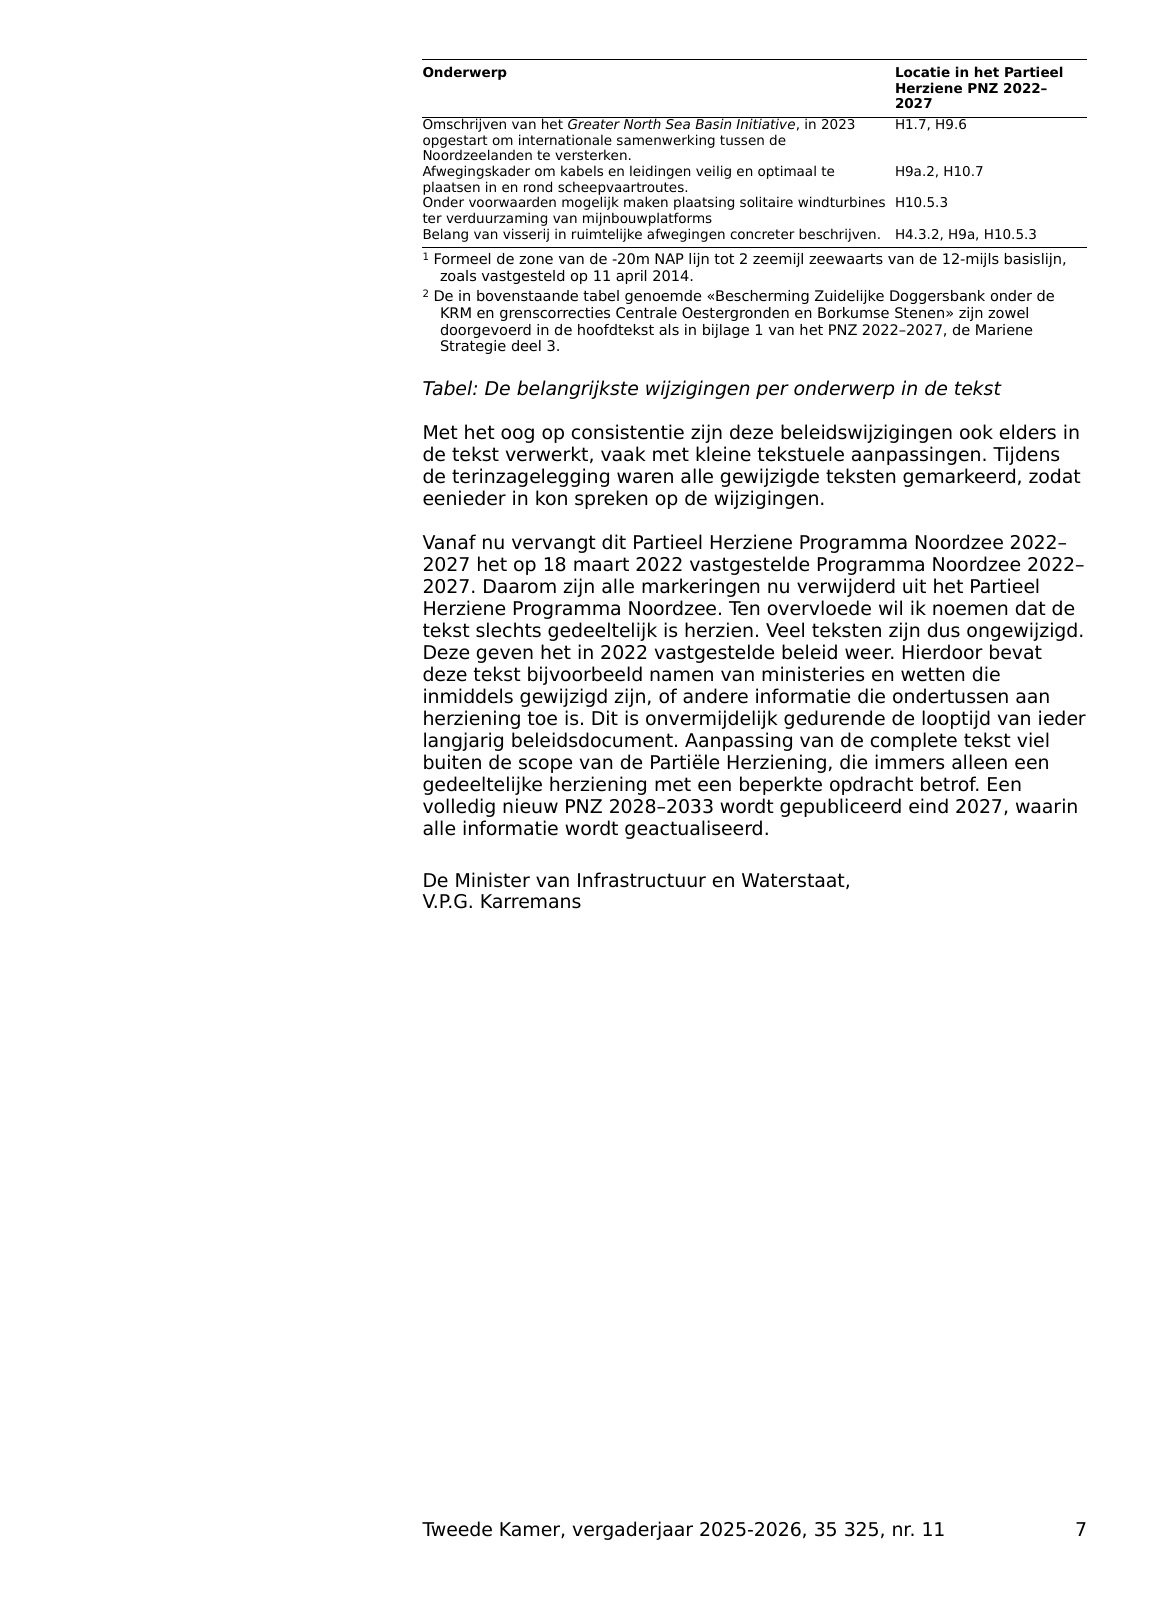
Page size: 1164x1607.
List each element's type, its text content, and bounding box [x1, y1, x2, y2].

table_cell Onder voorwaarden mogelijk maken plaatsing solitaire windturbines ter verduurzaming van mijnbouwplatforms [422, 195, 889, 227]
table_cell 1 Formeel de zone van de -20m NAP lijn tot 2 zeemijl zeewaarts van de 12-mijls basislijn, zoals vastgesteld op 11 april 2014. 2 De in bovenstaande tabel genoemde «Bescherming Zuidelijke Doggersbank onder de KRM en grenscorrecties Centrale Oestergronden en Borkumse Stenen» zijn zowel doorgevoerd in de hoofdtekst als in bijlage 1 van het PNZ 2022–2027, de Mariene Strategie deel 3. [422, 248, 1087, 355]
table_cell Omschrijven van het Greater North Sea Basin Initiative, in 2023 opgestart om internationale samenwerking tussen de Noordzeelanden te versterken. [422, 118, 889, 164]
text Vanaf nu vervangt dit Partieel Herziene Programma Noordzee 2022–2027 het op 18 maart 2022 vastgestelde Programma Noordzee 2022–2027. Daarom zijn alle markeringen nu verwijderd uit het Partieel Herziene Programma Noordzee. Ten overvloede wil ik noemen dat de tekst slechts gedeeltelijk is herzien. Veel teksten zijn dus ongewijzigd. Deze geven het in 2022 vastgestelde beleid weer. Hierdoor bevat deze tekst bijvoorbeeld namen van ministeries en wetten die inmiddels gewijzigd zijn, of andere informatie die ondertussen aan herziening toe is. Dit is onvermijdelijk gedurende de looptijd van ieder langjarig beleidsdocument. Aanpassing van de complete tekst viel buiten de scope van de Partiële Herziening, die immers alleen een gedeeltelijke herziening met een beperkte opdracht betrof. Een volledig nieuw PNZ 2028–2033 wordt gepubliceerd eind 2027, waarin alle informatie wordt geactualiseerd. [422, 532, 1087, 839]
table_cell H9a.2, H10.7 [889, 164, 1087, 195]
table_cell H1.7, H9.6 [889, 118, 1087, 164]
table_cell Afwegingskader om kabels en leidingen veilig en optimaal te plaatsen in en rond scheepvaartroutes. [422, 164, 889, 195]
table_cell Belang van visserij in ruimtelijke afwegingen concreter beschrijven. [422, 227, 889, 247]
table_header Onderwerp [422, 60, 889, 117]
table_cell H10.5.3 [889, 195, 1087, 227]
subtitle Tabel: De belangrijkste wijzigingen per onderwerp in de tekst [422, 377, 1087, 399]
text De Minister van Infrastructuur en Waterstaat, V.P.G. Karremans [422, 869, 1087, 913]
table_header Locatie in het Partieel Herziene PNZ 2022–2027 [889, 60, 1087, 117]
text Met het oog op consistentie zijn deze beleidswijzigingen ook elders in de tekst verwerkt, vaak met kleine tekstuele aanpassingen. Tijdens de terinzagelegging waren alle gewijzigde teksten gemarkeerd, zodat eenieder in kon spreken op de wijzigingen. [422, 422, 1087, 509]
table_cell H4.3.2, H9a, H10.5.3 [889, 227, 1087, 247]
